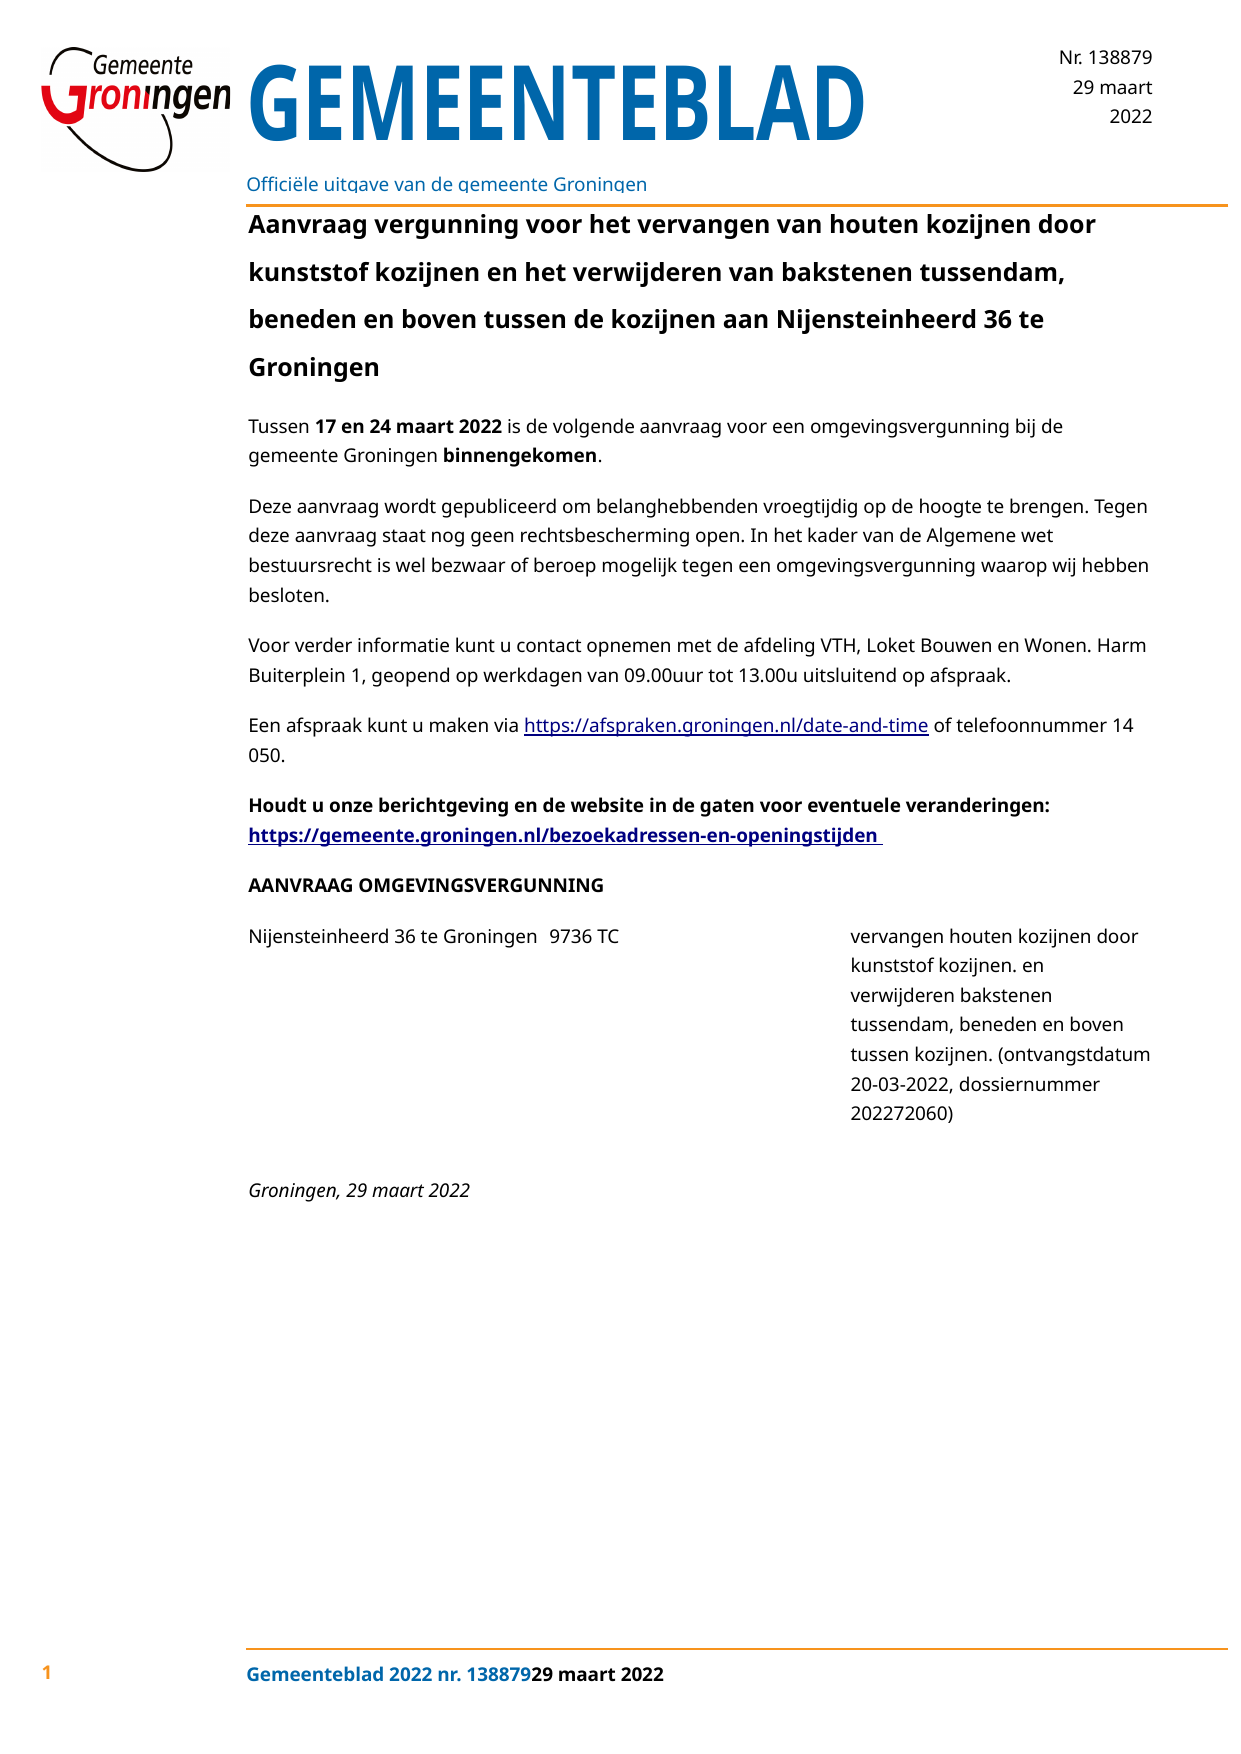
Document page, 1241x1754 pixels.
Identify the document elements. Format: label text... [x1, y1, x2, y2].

text Groningen, 29 maart 2022 [248, 1177, 1152, 1203]
text Deze aanvraag wordt gepubliceerd om belanghebbenden vroegtijdig op de hoogte te brengen. Tegen deze aanvraag staat nog geen rechtsbescherming open. In het kader van de Algemene wet bestuursrecht is wel bezwaar of beroep mogelijk tegen een omgevingsvergunning waarop wij hebben besloten. [248, 493, 1152, 608]
table_header vervangen houten kozijnen door kunststof kozijnen. en verwijderen bakstenen tussendam, beneden en boven tussen kozijnen. (ontvangstdatum 20-03-2022, dossiernummer 202272060) [850, 923, 1152, 1126]
text Een afspraak kunt u maken via https://afspraken.groningen.nl/date-and-time of telefoonnummer 14 050. [248, 712, 1152, 768]
table_header Nijensteinheerd 36 te Groningen [248, 923, 549, 1126]
text Voor verder informatie kunt u contact opnemen met de afdeling VTH, Loket Bouwen en Wonen. Harm Buiterplein 1, geopend op werkdagen van 09.00uur tot 13.00u uitsluitend op afspraak. [248, 632, 1152, 688]
text Tussen 17 en 24 maart 2022 is de volgende aanvraag voor een omgevingsvergunning bij de gemeente Groningen binnengekomen. [248, 413, 1152, 468]
text Houdt u onze berichtgeving en de website in de gaten voor eventuele veranderingen: https://gemeente.groningen.nl/bezoekadressen-en-openingstijden [248, 792, 1152, 848]
picture [41, 47, 231, 172]
text AANVRAAG OMGEVINGSVERGUNNING [248, 872, 1152, 898]
text Aanvraag vergunning voor het vervangen van houten kozijnen door kunststof kozijnen en het verwijderen van bakstenen tussendam, beneden en boven tussen de kozijnen aan Nijensteinheerd 36 te Groningen [248, 207, 1152, 384]
table_header 9736 TC [549, 923, 850, 1126]
